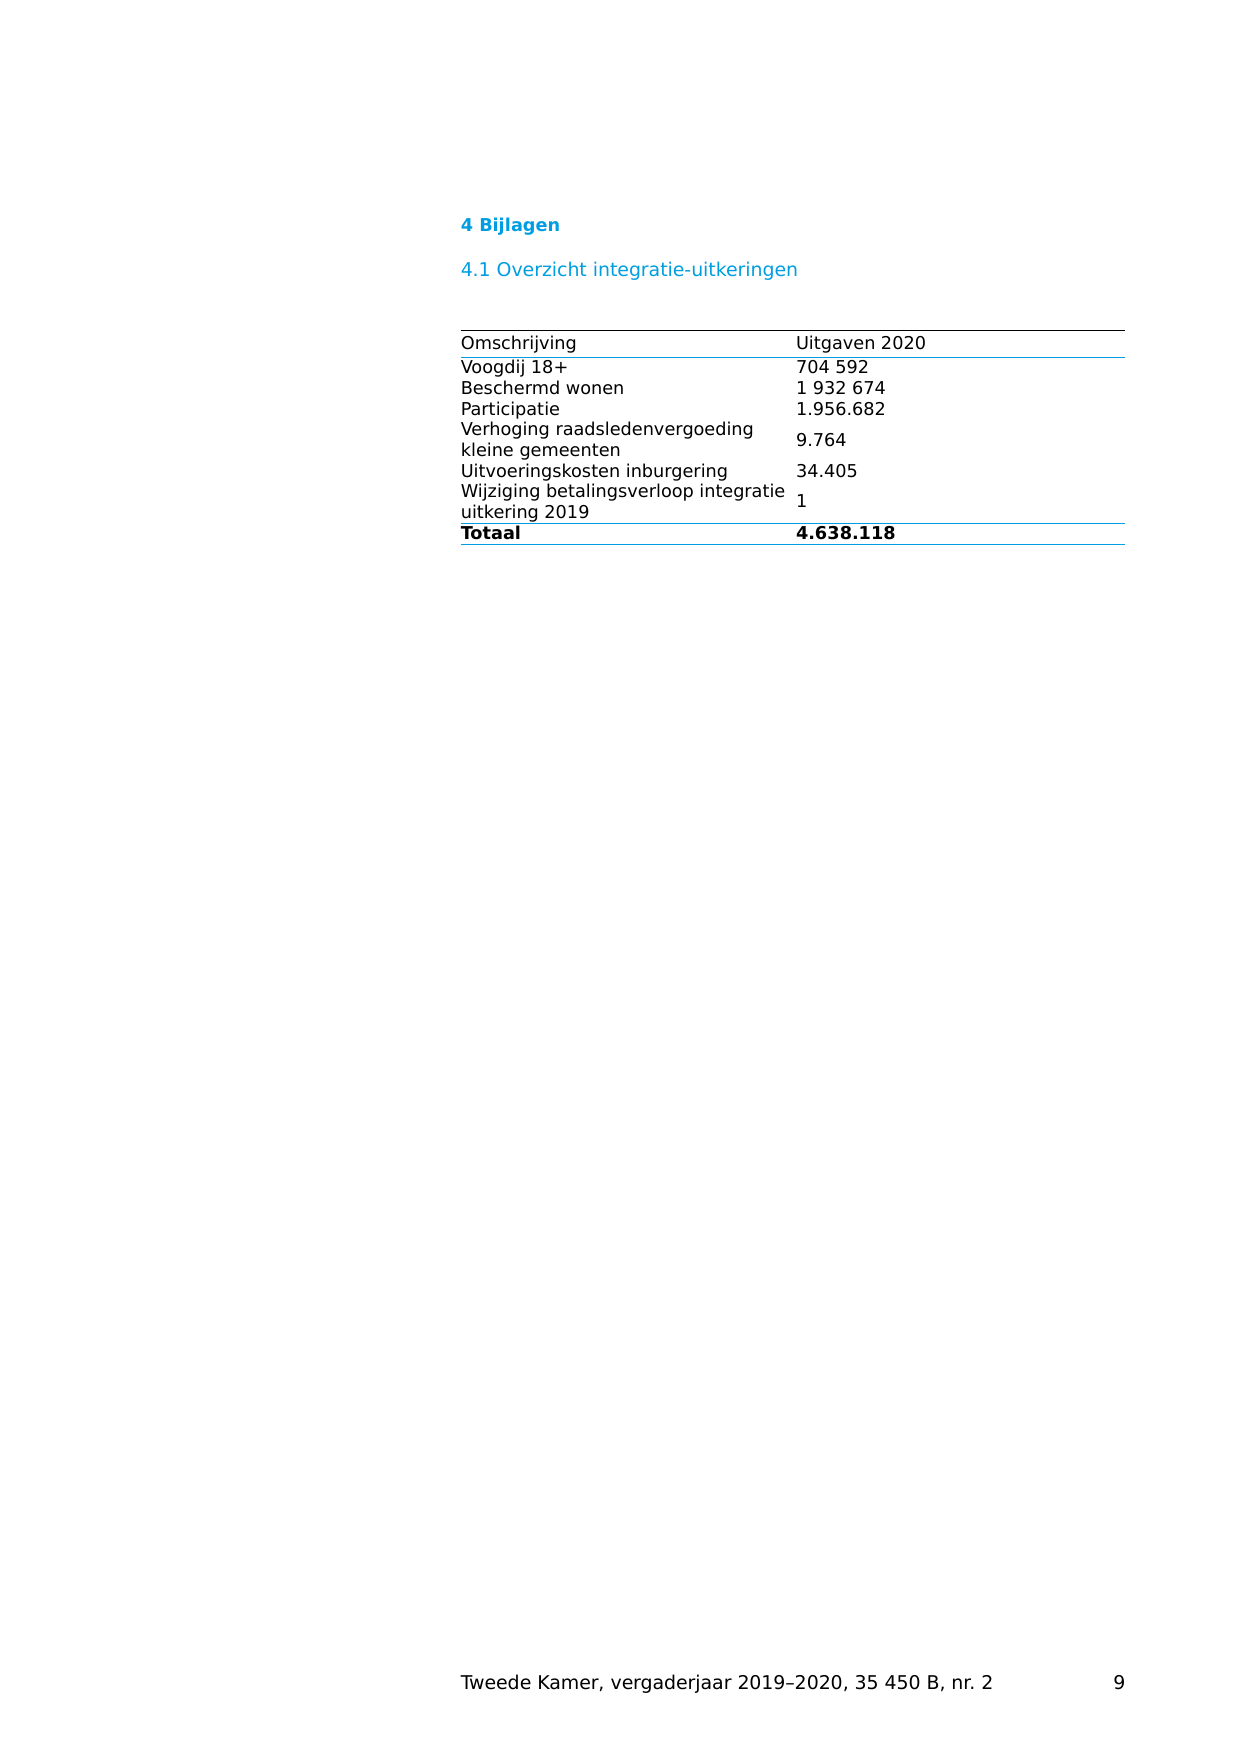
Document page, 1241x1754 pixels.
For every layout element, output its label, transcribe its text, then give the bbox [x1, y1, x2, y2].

title 4 Bijlagen [461, 213, 1125, 236]
table_cell Wijziging betalingsverloop integratie uitkering 2019 [461, 481, 793, 522]
table_cell 704 592 [793, 358, 1125, 378]
table_cell 34.405 [793, 461, 1125, 481]
table_cell Verhoging raadsledenvergoeding kleine gemeenten [461, 419, 793, 461]
table_cell Beschermd wonen [461, 378, 793, 399]
table_cell 1 932 674 [793, 378, 1125, 399]
table_header Tabel 3 Integratie-uitkeringen (bedragen x € 1.000) [461, 305, 1125, 330]
table_cell Uitgaven 2020 [793, 331, 1125, 357]
title 4.1 Overzicht integratie-uitkeringen [461, 259, 1125, 281]
table_cell Participatie [461, 399, 793, 419]
table_cell 1 [793, 481, 1125, 522]
table_cell Totaal [461, 524, 793, 543]
table_cell 9.764 [793, 419, 1125, 461]
table_cell Omschrijving [461, 331, 793, 357]
table_cell 1.956.682 [793, 399, 1125, 419]
table_cell Uitvoeringskosten inburgering [461, 461, 793, 481]
table_cell Voogdij 18+ [461, 358, 793, 378]
table_cell 4.638.118 [793, 524, 1125, 543]
